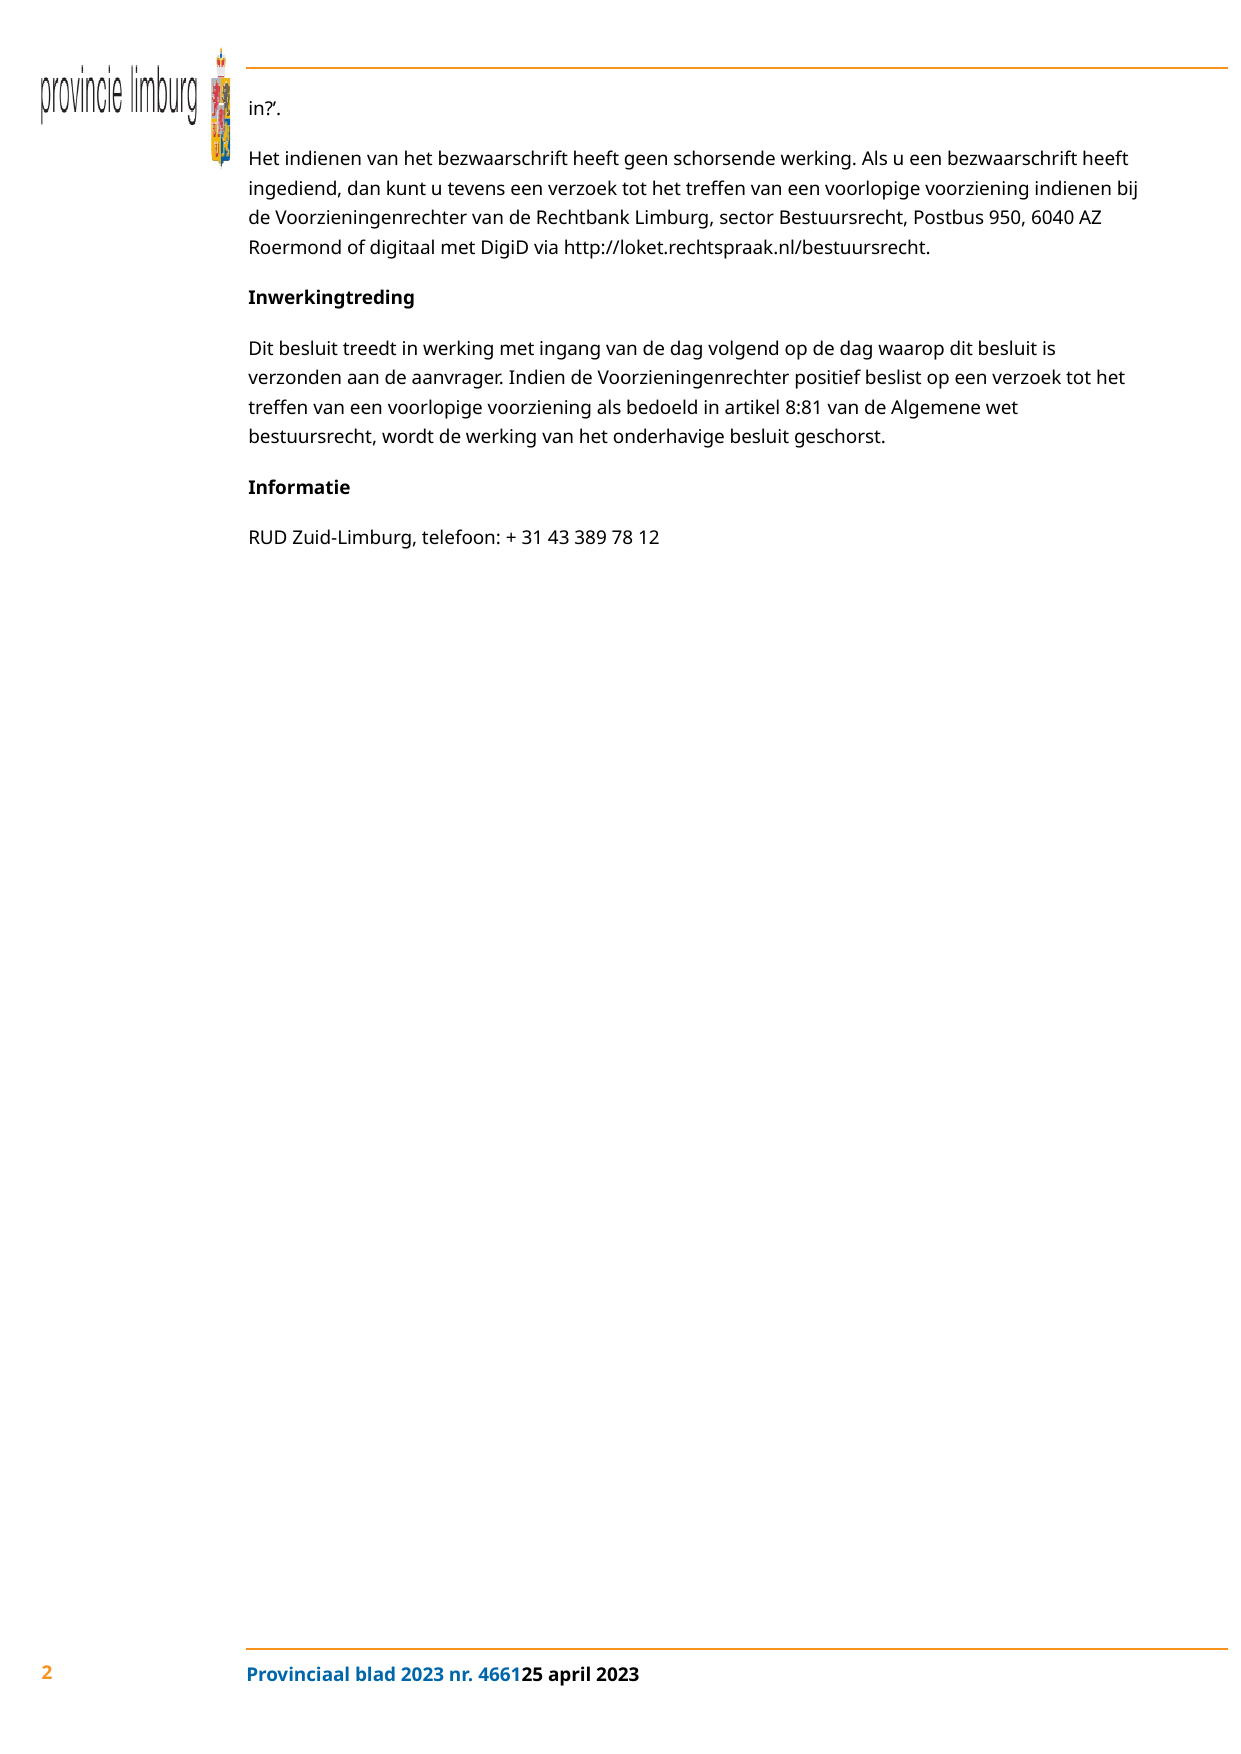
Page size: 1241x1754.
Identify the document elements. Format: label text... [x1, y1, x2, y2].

text Het indienen van het bezwaarschrift heeft geen schorsende werking. Als u een bezwaarschrift heeft ingediend, dan kunt u tevens een verzoek tot het treffen van een voorlopige voorziening indienen bij de Voorzieningenrechter van de Rechtbank Limburg, sector Bestuursrecht, Postbus 950, 6040 AZ Roermond of digitaal met DigiD via http://loket.rechtspraak.nl/bestuursrecht. [248, 145, 1152, 260]
picture [41, 47, 231, 172]
text RUD Zuid-Limburg, telefoon: + 31 43 389 78 12 [248, 524, 1152, 550]
text in?’. [248, 95, 1152, 121]
text Informatie [248, 474, 1152, 500]
text Inwerkingtreding [248, 284, 1152, 310]
text Dit besluit treedt in werking met ingang van de dag volgend op de dag waarop dit besluit is verzonden aan de aanvrager. Indien de Voorzieningenrechter positief beslist op een verzoek tot het treffen van een voorlopige voorziening als bedoeld in artikel 8:81 van de Algemene wet bestuursrecht, wordt de werking van het onderhavige besluit geschorst. [248, 335, 1152, 449]
